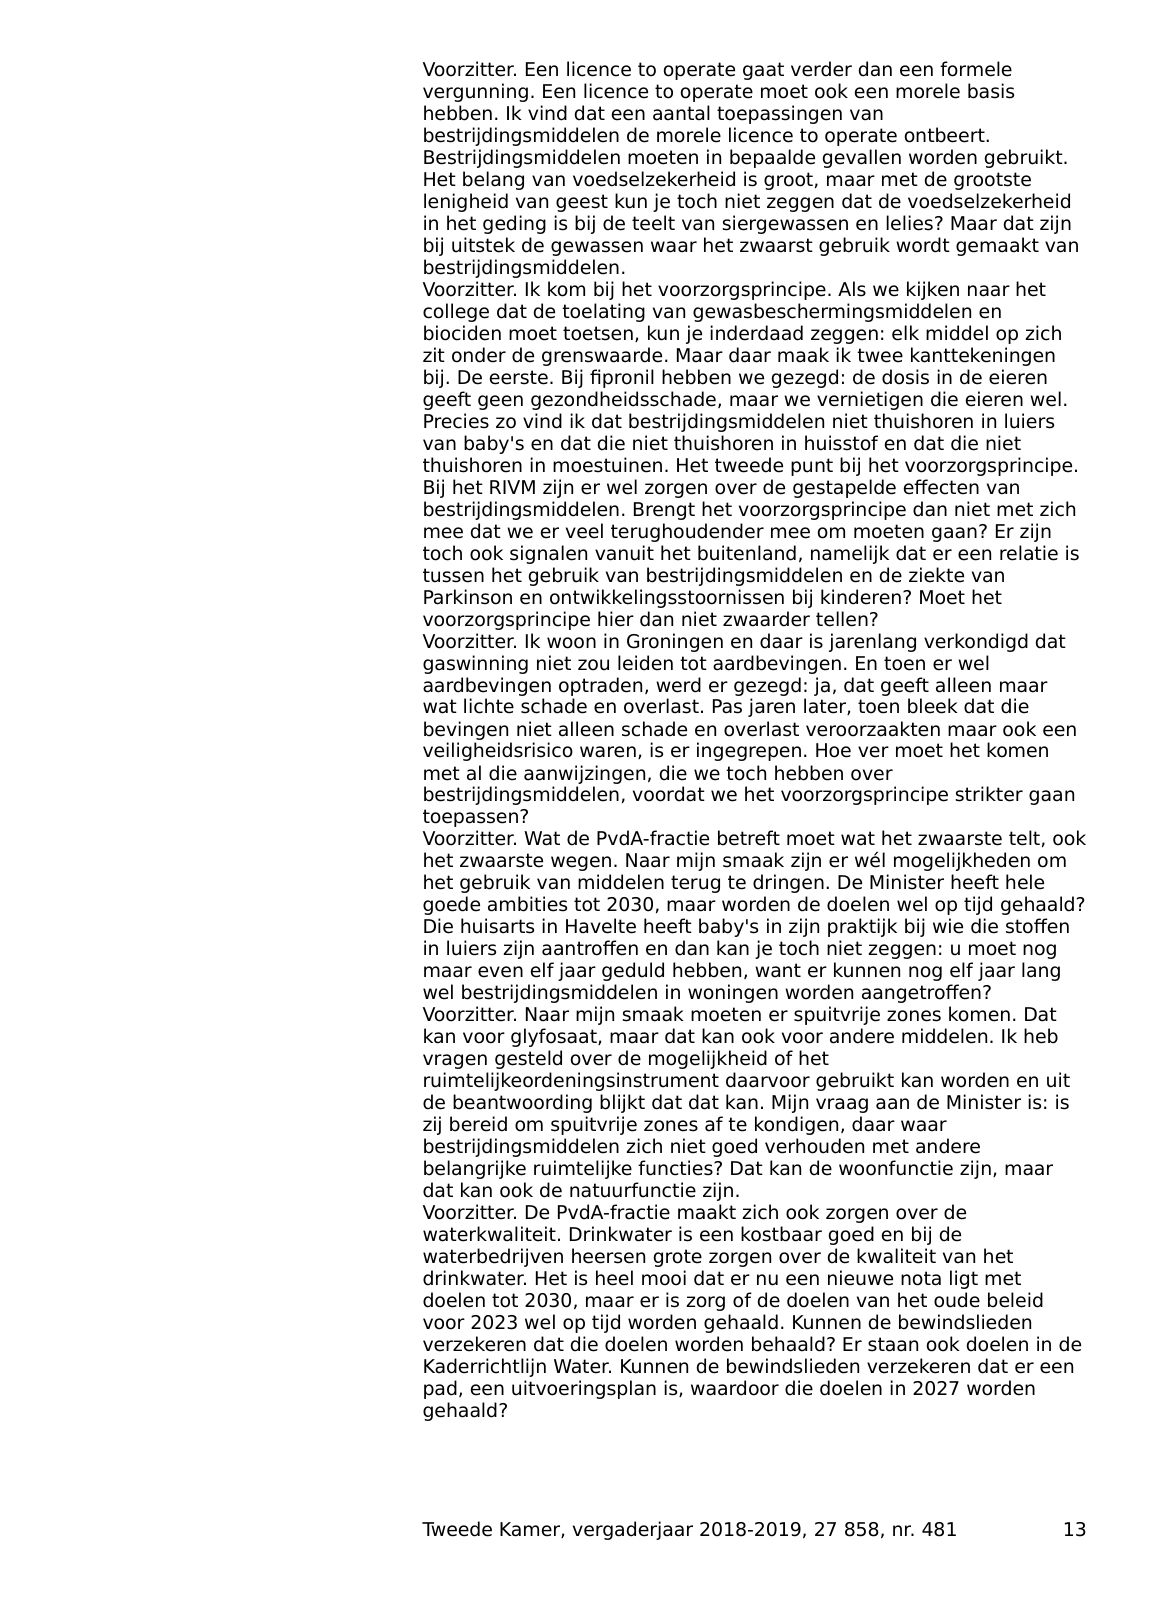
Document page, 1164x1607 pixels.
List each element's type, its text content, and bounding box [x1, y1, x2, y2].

text Voorzitter. Wat de PvdA-fractie betreft moet wat het zwaarste telt, ook het zwaarste wegen. Naar mijn smaak zijn er wél mogelijkheden om het gebruik van middelen terug te dringen. De Minister heeft hele goede ambities tot 2030, maar worden de doelen wel op tijd gehaald? Die huisarts in Havelte heeft baby's in zijn praktijk bij wie die stoffen in luiers zijn aantroffen en dan kan je toch niet zeggen: u moet nog maar even elf jaar geduld hebben, want er kunnen nog elf jaar lang wel bestrijdingsmiddelen in woningen worden aangetroffen? [422, 828, 1087, 1004]
text Voorzitter. Naar mijn smaak moeten er spuitvrije zones komen. Dat kan voor glyfosaat, maar dat kan ook voor andere middelen. Ik heb vragen gesteld over de mogelijkheid of het ruimtelijkeordeningsinstrument daarvoor gebruikt kan worden en uit de beantwoording blijkt dat dat kan. Mijn vraag aan de Minister is: is zij bereid om spuitvrije zones af te kondigen, daar waar bestrijdingsmiddelen zich niet goed verhouden met andere belangrijke ruimtelijke functies? Dat kan de woonfunctie zijn, maar dat kan ook de natuurfunctie zijn. [422, 1004, 1087, 1202]
text Voorzitter. Ik kom bij het voorzorgsprincipe. Als we kijken naar het college dat de toelating van gewasbeschermingsmiddelen en biociden moet toetsen, kun je inderdaad zeggen: elk middel op zich zit onder de grenswaarde. Maar daar maak ik twee kanttekeningen bij. De eerste. Bij fipronil hebben we gezegd: de dosis in de eieren geeft geen gezondheidsschade, maar we vernietigen die eieren wel. Precies zo vind ik dat bestrijdingsmiddelen niet thuishoren in luiers van baby's en dat die niet thuishoren in huisstof en dat die niet thuishoren in moestuinen. Het tweede punt bij het voorzorgsprincipe. Bij het RIVM zijn er wel zorgen over de gestapelde effecten van bestrijdingsmiddelen. Brengt het voorzorgsprincipe dan niet met zich mee dat we er veel terughoudender mee om moeten gaan? Er zijn toch ook signalen vanuit het buitenland, namelijk dat er een relatie is tussen het gebruik van bestrijdingsmiddelen en de ziekte van Parkinson en ontwikkelingsstoornissen bij kinderen? Moet het voorzorgsprincipe hier dan niet zwaarder tellen? [422, 279, 1087, 631]
text Voorzitter. Ik woon in Groningen en daar is jarenlang verkondigd dat gaswinning niet zou leiden tot aardbevingen. En toen er wel aardbevingen optraden, werd er gezegd: ja, dat geeft alleen maar wat lichte schade en overlast. Pas jaren later, toen bleek dat die bevingen niet alleen schade en overlast veroorzaakten maar ook een veiligheidsrisico waren, is er ingegrepen. Hoe ver moet het komen met al die aanwijzingen, die we toch hebben over bestrijdingsmiddelen, voordat we het voorzorgsprincipe strikter gaan toepassen? [422, 631, 1087, 828]
text Voorzitter. De PvdA-fractie maakt zich ook zorgen over de waterkwaliteit. Drinkwater is een kostbaar goed en bij de waterbedrijven heersen grote zorgen over de kwaliteit van het drinkwater. Het is heel mooi dat er nu een nieuwe nota ligt met doelen tot 2030, maar er is zorg of de doelen van het oude beleid voor 2023 wel op tijd worden gehaald. Kunnen de bewindslieden verzekeren dat die doelen worden behaald? Er staan ook doelen in de Kaderrichtlijn Water. Kunnen de bewindslieden verzekeren dat er een pad, een uitvoeringsplan is, waardoor die doelen in 2027 worden gehaald? [422, 1202, 1087, 1422]
text Voorzitter. Een licence to operate gaat verder dan een formele vergunning. Een licence to operate moet ook een morele basis hebben. Ik vind dat een aantal toepassingen van bestrijdingsmiddelen de morele licence to operate ontbeert. Bestrijdingsmiddelen moeten in bepaalde gevallen worden gebruikt. Het belang van voedselzekerheid is groot, maar met de grootste lenigheid van geest kun je toch niet zeggen dat de voedselzekerheid in het geding is bij de teelt van siergewassen en lelies? Maar dat zijn bij uitstek de gewassen waar het zwaarst gebruik wordt gemaakt van bestrijdingsmiddelen. [422, 59, 1087, 279]
